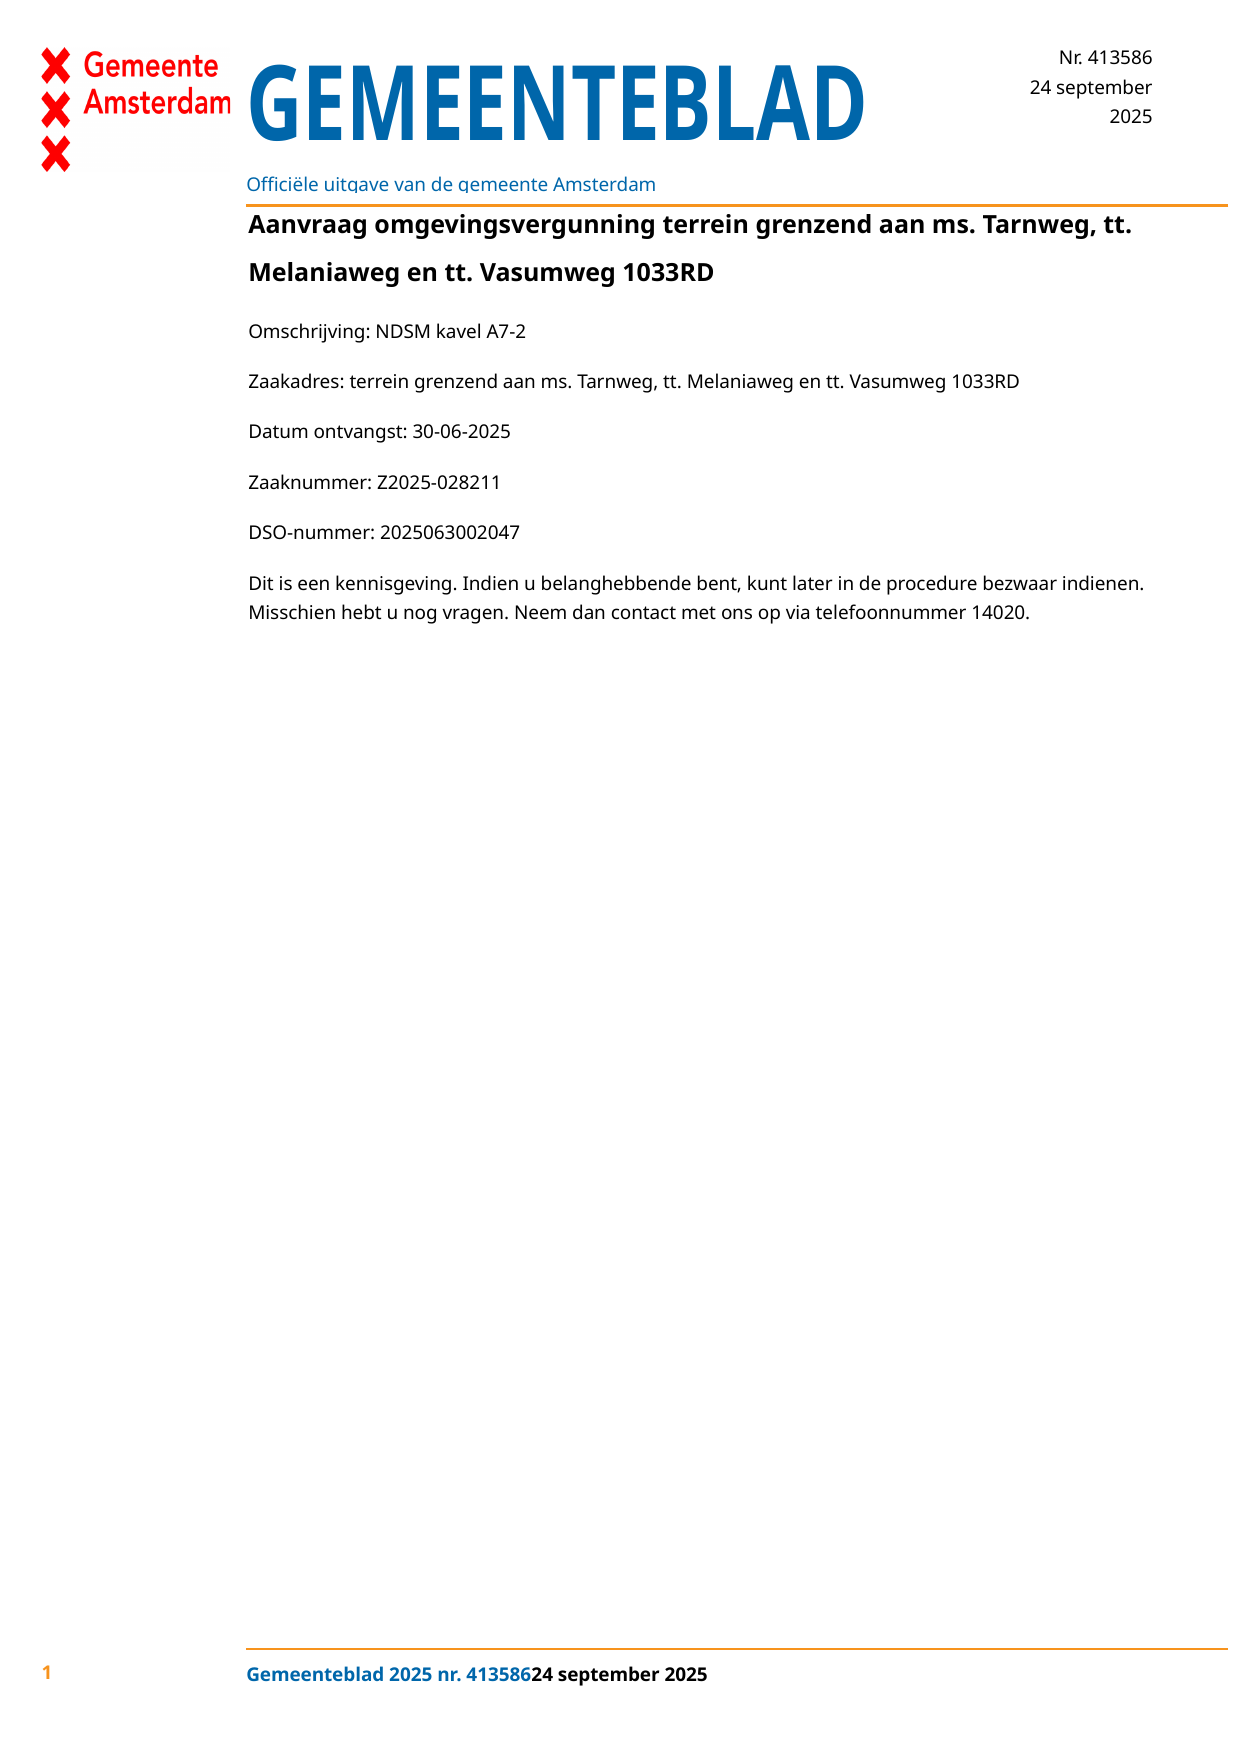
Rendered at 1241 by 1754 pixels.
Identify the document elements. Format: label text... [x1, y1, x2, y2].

text DSO-nummer: 2025063002047 [248, 519, 1152, 545]
picture [41, 47, 231, 172]
text Zaaknummer: Z2025-028211 [248, 469, 1152, 495]
text Datum ontvangst: 30-06-2025 [248, 419, 1152, 444]
text Dit is een kennisgeving. Indien u belanghebbende bent, kunt later in de procedure bezwaar indienen. Misschien hebt u nog vragen. Neem dan contact met ons op via telefoonnummer 14020. [248, 570, 1152, 625]
text Aanvraag omgevingsvergunning terrein grenzend aan ms. Tarnweg, tt. Melaniaweg en tt. Vasumweg 1033RD [248, 207, 1152, 288]
text Zaakadres: terrein grenzend aan ms. Tarnweg, tt. Melaniaweg en tt. Vasumweg 1033RD [248, 368, 1152, 394]
text Omschrijving: NDSM kavel A7-2 [248, 318, 1152, 344]
